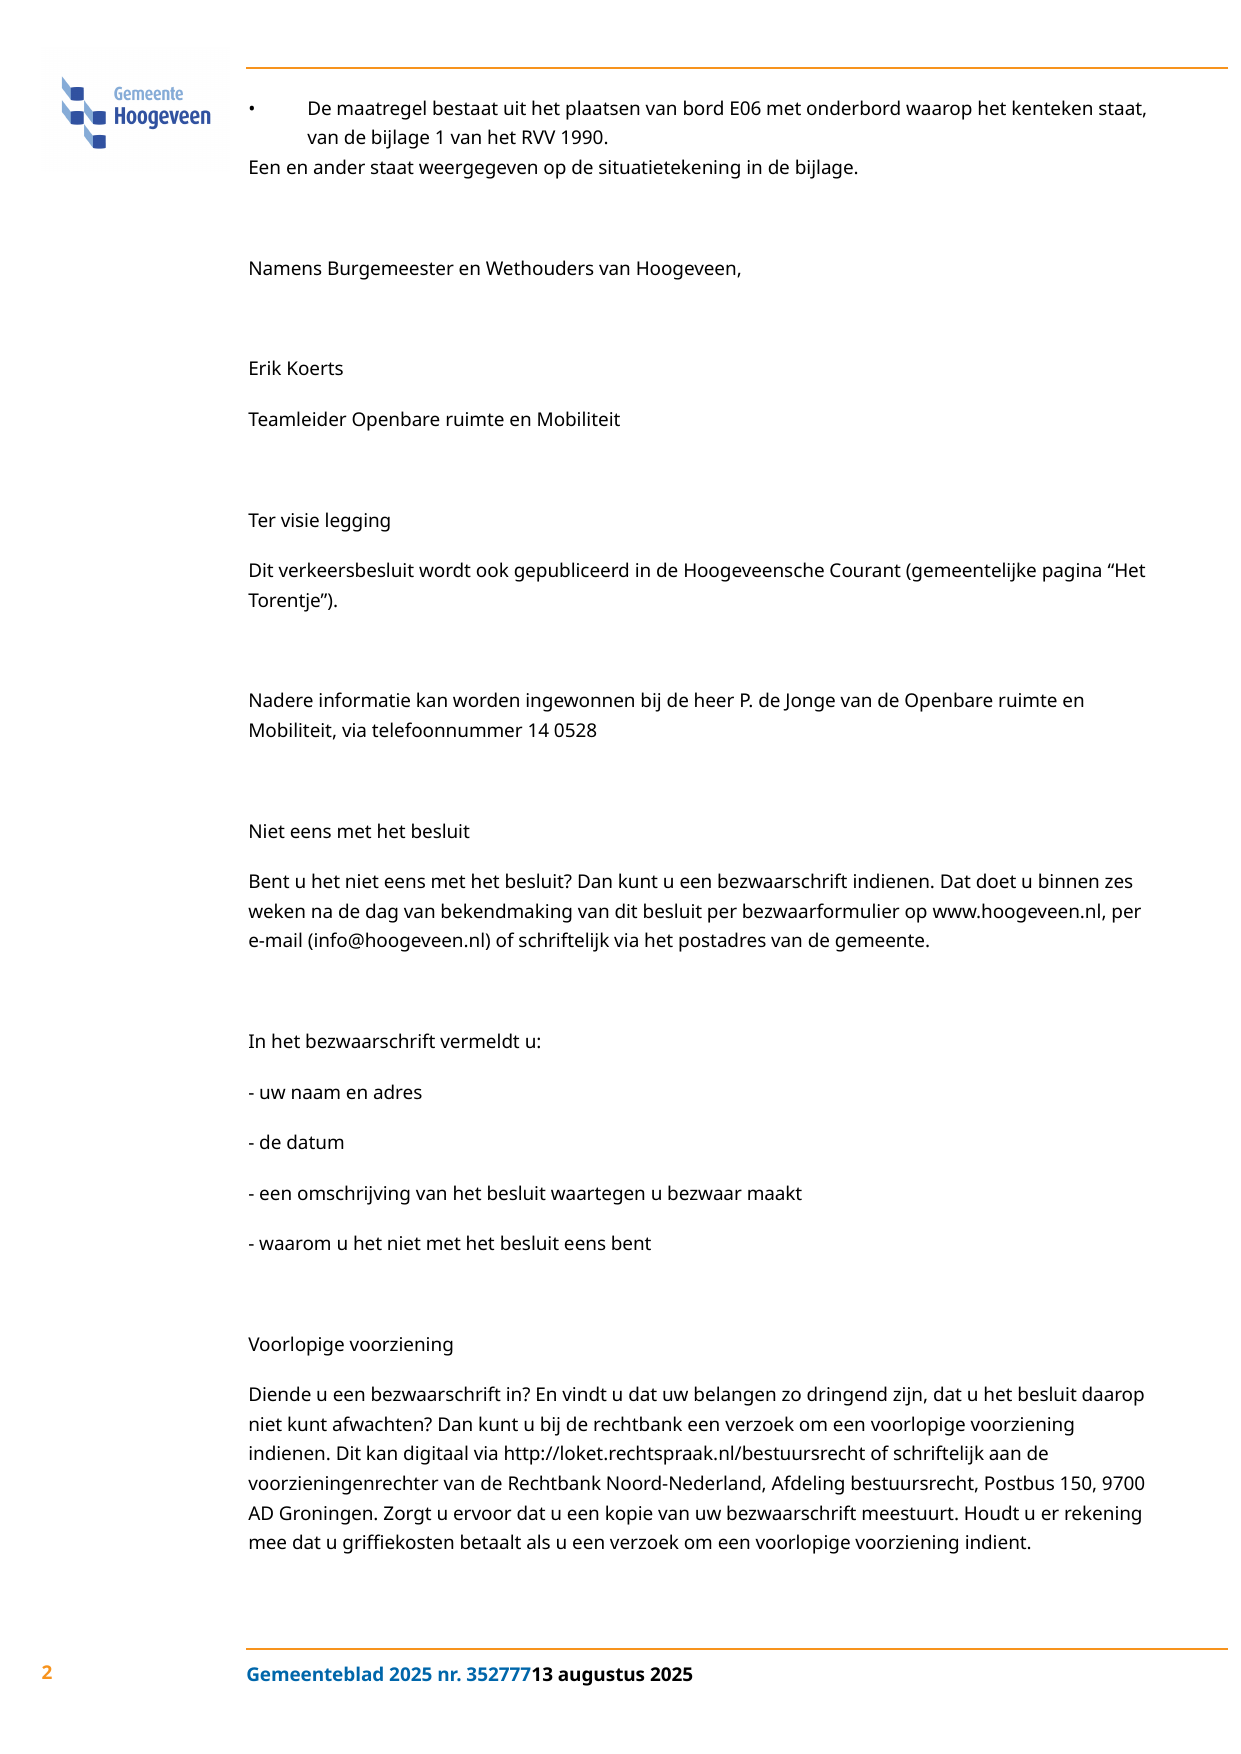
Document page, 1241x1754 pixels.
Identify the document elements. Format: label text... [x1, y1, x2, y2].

text Dit verkeersbesluit wordt ook gepubliceerd in de Hoogeveensche Courant (gemeentelijke pagina “Het Torentje”). [248, 557, 1152, 613]
text Erik Koerts [248, 356, 1152, 381]
text Voorlopige voorziening [248, 1331, 1152, 1357]
text In het bezwaarschrift vermeldt u: [248, 1028, 1152, 1054]
text - uw naam en adres [248, 1079, 1152, 1105]
text - de datum [248, 1129, 1152, 1155]
list De maatregel bestaat uit het plaatsen van bord E06 met onderbord waarop het kenteken staat, van de bijlage 1 van het RVV 1990. [248, 95, 1152, 150]
text Teamleider Openbare ruimte en Mobiliteit [248, 406, 1152, 432]
text - een omschrijving van het besluit waartegen u bezwaar maakt [248, 1180, 1152, 1206]
text Bent u het niet eens met het besluit? Dan kunt u een bezwaarschrift indienen. Dat doet u binnen zes weken na de dag van bekendmaking van dit besluit per bezwaarformulier op www.hoogeveen.nl, per e-mail (info@hoogeveen.nl) of schriftelijk via het postadres van de gemeente. [248, 868, 1152, 953]
text Diende u een bezwaarschrift in? En vindt u dat uw belangen zo dringend zijn, dat u het besluit daarop niet kunt afwachten? Dan kunt u bij de rechtbank een verzoek om een voorlopige voorziening indienen. Dit kan digitaal via http://loket.rechtspraak.nl/bestuursrecht of schriftelijk aan de voorzieningenrechter van de Rechtbank Noord-Nederland, Afdeling bestuursrecht, Postbus 150, 9700 AD Groningen. Zorgt u ervoor dat u een kopie van uw bezwaarschrift meestuurt. Houdt u er rekening mee dat u griffiekosten betaalt als u een verzoek om een voorlopige voorziening indient. [248, 1381, 1152, 1555]
text Nadere informatie kan worden ingewonnen bij de heer P. de Jonge van de Openbare ruimte en Mobiliteit, via telefoonnummer 14 0528 [248, 688, 1152, 743]
text Niet eens met het besluit [248, 818, 1152, 844]
text Namens Burgemeester en Wethouders van Hoogeveen, [248, 255, 1152, 281]
text Ter visie legging [248, 507, 1152, 533]
text Een en ander staat weergegeven op de situatietekening in de bijlage. [248, 154, 1152, 180]
picture [41, 47, 231, 172]
text - waarom u het niet met het besluit eens bent [248, 1230, 1152, 1256]
